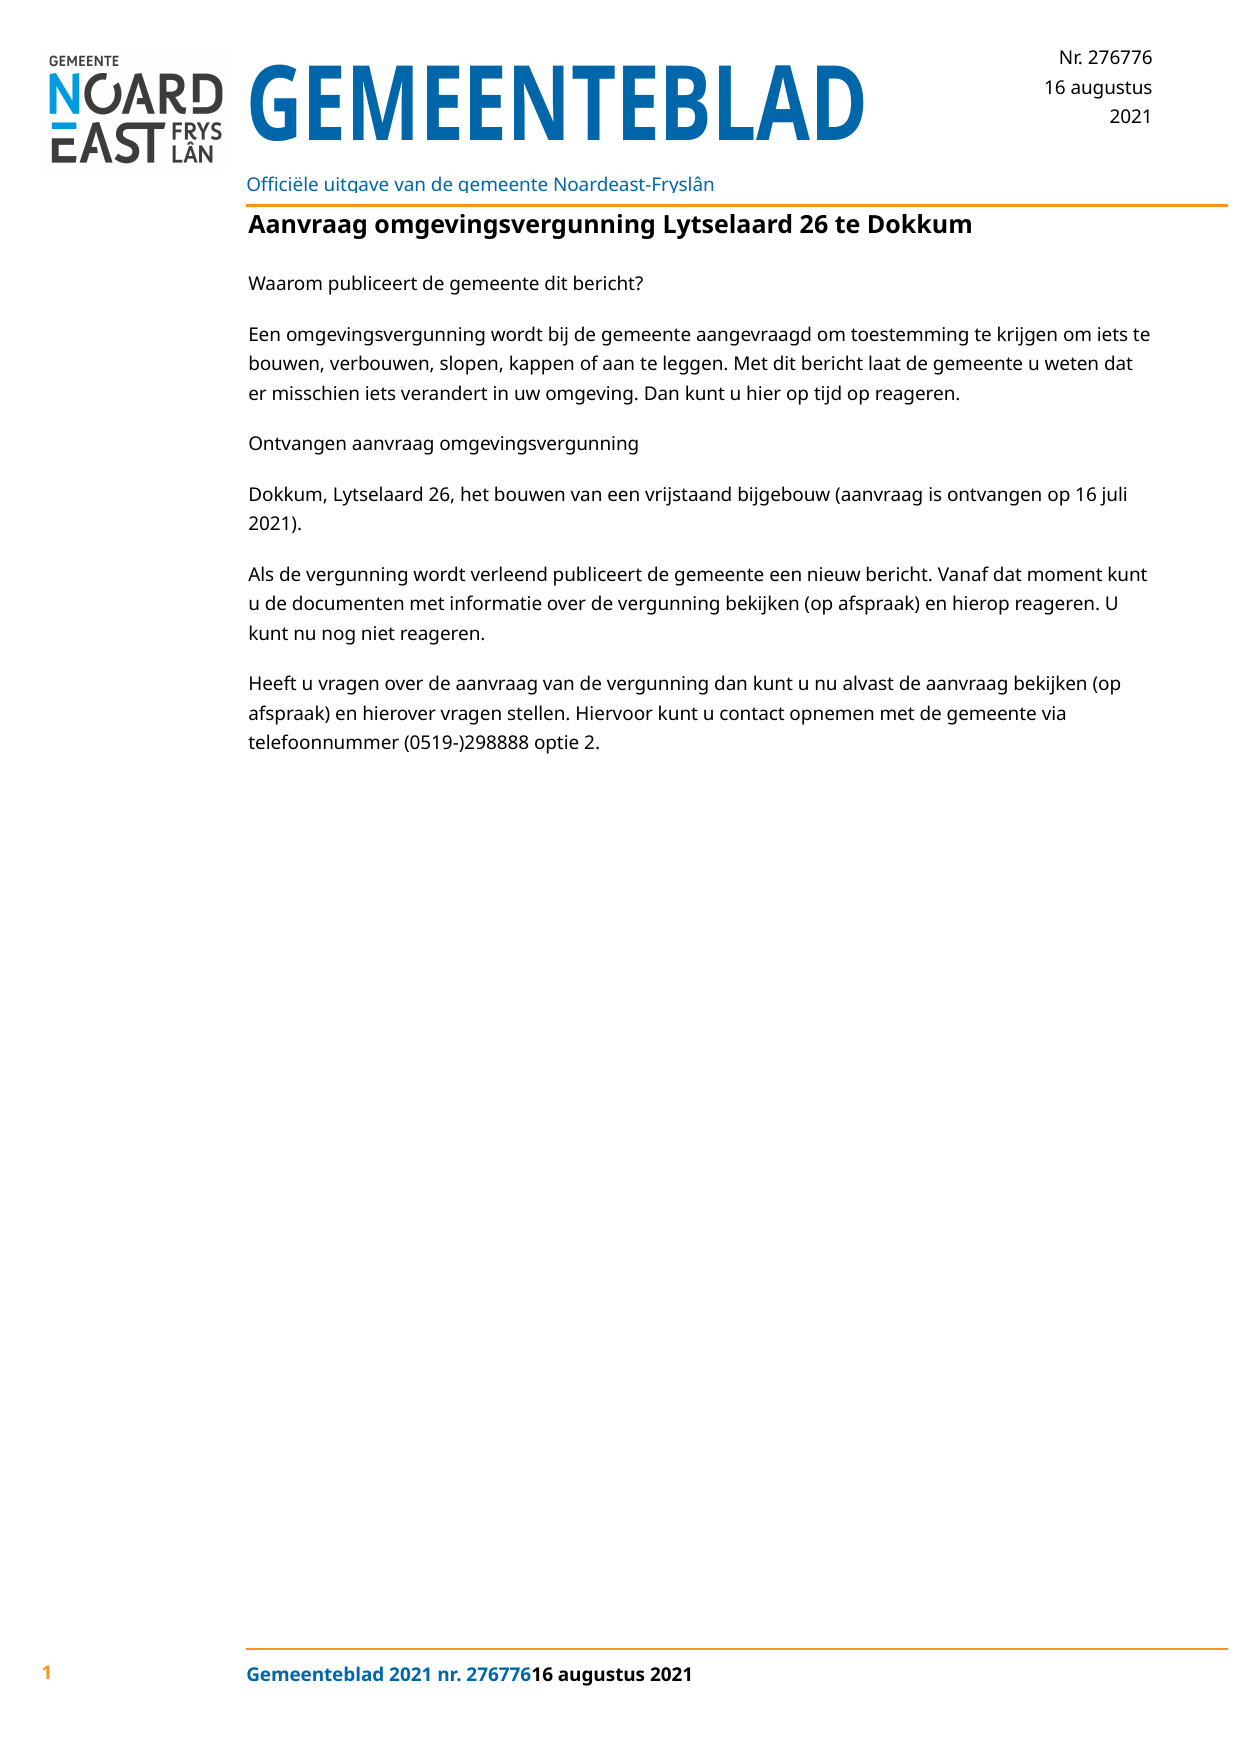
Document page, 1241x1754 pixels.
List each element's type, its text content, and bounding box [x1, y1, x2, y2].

text Ontvangen aanvraag omgevingsvergunning [248, 430, 1152, 456]
picture [41, 47, 231, 172]
text Dokkum, Lytselaard 26, het bouwen van een vrijstaand bijgebouw (aanvraag is ontvangen op 16 juli 2021). [248, 481, 1152, 536]
text Een omgevingsvergunning wordt bij de gemeente aangevraagd om toestemming te krijgen om iets te bouwen, verbouwen, slopen, kappen of aan te leggen. Met dit bericht laat de gemeente u weten dat er misschien iets verandert in uw omgeving. Dan kunt u hier op tijd op reageren. [248, 321, 1152, 406]
text Aanvraag omgevingsvergunning Lytselaard 26 te Dokkum [248, 207, 1152, 241]
text Waarom publiceert de gemeente dit bericht? [248, 270, 1152, 296]
text Heeft u vragen over de aanvraag van de vergunning dan kunt u nu alvast de aanvraag bekijken (op afspraak) en hierover vragen stellen. Hiervoor kunt u contact opnemen met de gemeente via telefoonnummer (0519-)298888 optie 2. [248, 670, 1152, 755]
text Als de vergunning wordt verleend publiceert de gemeente een nieuw bericht. Vanaf dat moment kunt u de documenten met informatie over de vergunning bekijken (op afspraak) en hierop reageren. U kunt nu nog niet reageren. [248, 561, 1152, 646]
